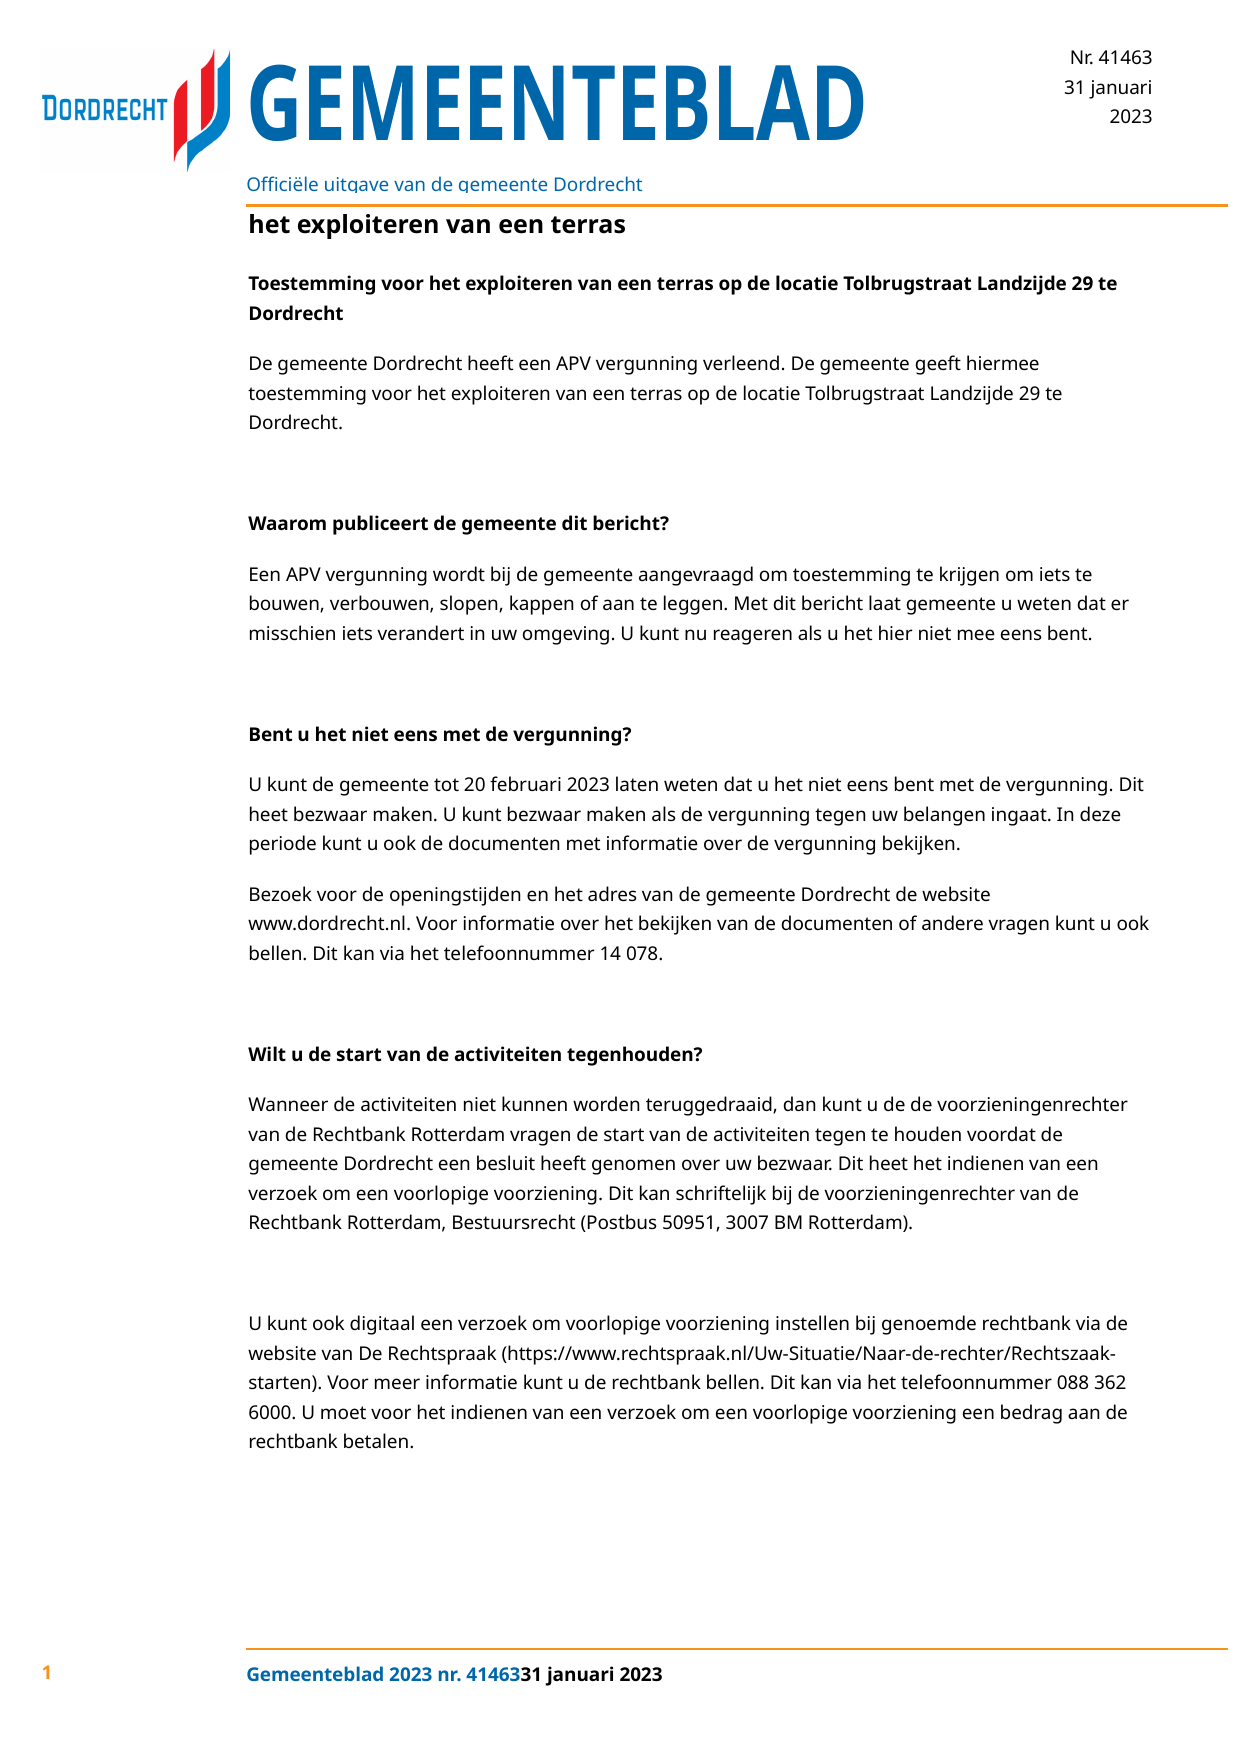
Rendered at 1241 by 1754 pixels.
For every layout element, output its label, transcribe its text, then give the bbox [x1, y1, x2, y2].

text U kunt ook digitaal een verzoek om voorlopige voorziening instellen bij genoemde rechtbank via de website van De Rechtspraak (https://www.rechtspraak.nl/Uw-Situatie/Naar-de-rechter/Rechtszaak-starten). Voor meer informatie kunt u de rechtbank bellen. Dit kan via het telefoonnummer 088 362 6000. U moet voor het indienen van een verzoek om een voorlopige voorziening een bedrag aan de rechtbank betalen. [248, 1310, 1152, 1454]
text Waarom publiceert de gemeente dit bericht? [248, 510, 1152, 536]
text Bent u het niet eens met de vergunning? [248, 721, 1152, 746]
text het exploiteren van een terras [248, 207, 1152, 241]
text Toestemming voor het exploiteren van een terras op de locatie Tolbrugstraat Landzijde 29 te Dordrecht [248, 270, 1152, 326]
text Wilt u de start van de activiteiten tegenhouden? [248, 1041, 1152, 1066]
picture [41, 47, 231, 172]
text U kunt de gemeente tot 20 februari 2023 laten weten dat u het niet eens bent met de vergunning. Dit heet bezwaar maken. U kunt bezwaar maken als de vergunning tegen uw belangen ingaat. In deze periode kunt u ook de documenten met informatie over de vergunning bekijken. [248, 771, 1152, 856]
text Een APV vergunning wordt bij de gemeente aangevraagd om toestemming te krijgen om iets te bouwen, verbouwen, slopen, kappen of aan te leggen. Met dit bericht laat gemeente u weten dat er misschien iets verandert in uw omgeving. U kunt nu reageren als u het hier niet mee eens bent. [248, 561, 1152, 646]
text Bezoek voor de openingstijden en het adres van de gemeente Dordrecht de website www.dordrecht.nl. Voor informatie over het bekijken van de documenten of andere vragen kunt u ook bellen. Dit kan via het telefoonnummer 14 078. [248, 881, 1152, 966]
text Wanneer de activiteiten niet kunnen worden teruggedraaid, dan kunt u de de voorzieningenrechter van de Rechtbank Rotterdam vragen de start van de activiteiten tegen te houden voordat de gemeente Dordrecht een besluit heeft genomen over uw bezwaar. Dit heet het indienen van een verzoek om een voorlopige voorziening. Dit kan schriftelijk bij de voorzieningenrechter van de Rechtbank Rotterdam, Bestuursrecht (Postbus 50951, 3007 BM Rotterdam). [248, 1091, 1152, 1235]
text De gemeente Dordrecht heeft een APV vergunning verleend. De gemeente geeft hiermee toestemming voor het exploiteren van een terras op de locatie Tolbrugstraat Landzijde 29 te Dordrecht. [248, 350, 1152, 435]
